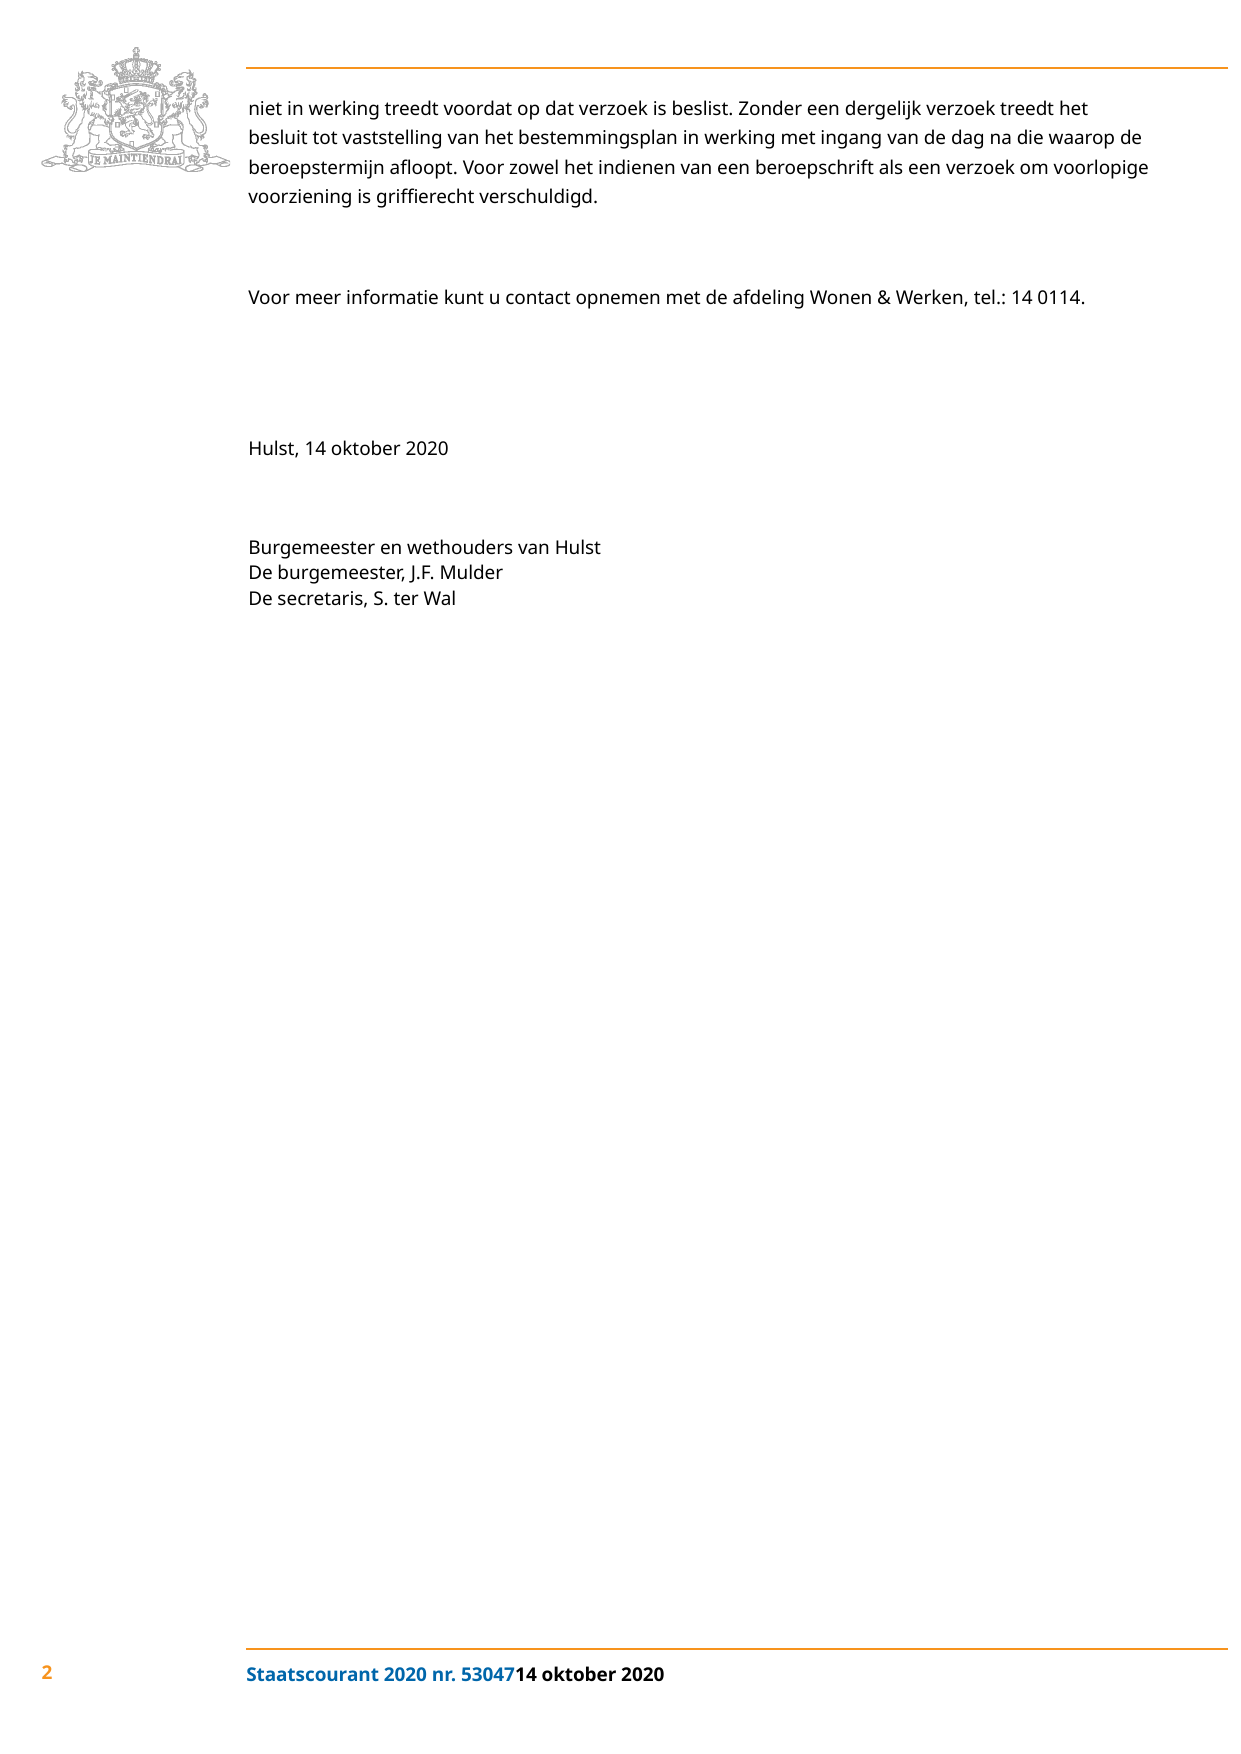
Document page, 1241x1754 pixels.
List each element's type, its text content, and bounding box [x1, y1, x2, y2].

text niet in werking treedt voordat op dat verzoek is beslist. Zonder een dergelijk verzoek treedt het besluit tot vaststelling van het bestemmingsplan in werking met ingang van de dag na die waarop de beroepstermijn afloopt. Voor zowel het indienen van een beroepschrift als een verzoek om voorlopige voorziening is griffierecht verschuldigd. [248, 95, 1152, 209]
text Burgemeester en wethouders van Hulst [248, 534, 1152, 559]
text De secretaris, S. ter Wal [248, 585, 1152, 611]
text Voor meer informatie kunt u contact opnemen met de afdeling Wonen & Werken, tel.: 14 0114. [248, 284, 1152, 310]
text De burgemeester, J.F. Mulder [248, 559, 1152, 585]
text Hulst, 14 oktober 2020 [248, 436, 1152, 461]
picture [41, 47, 231, 172]
